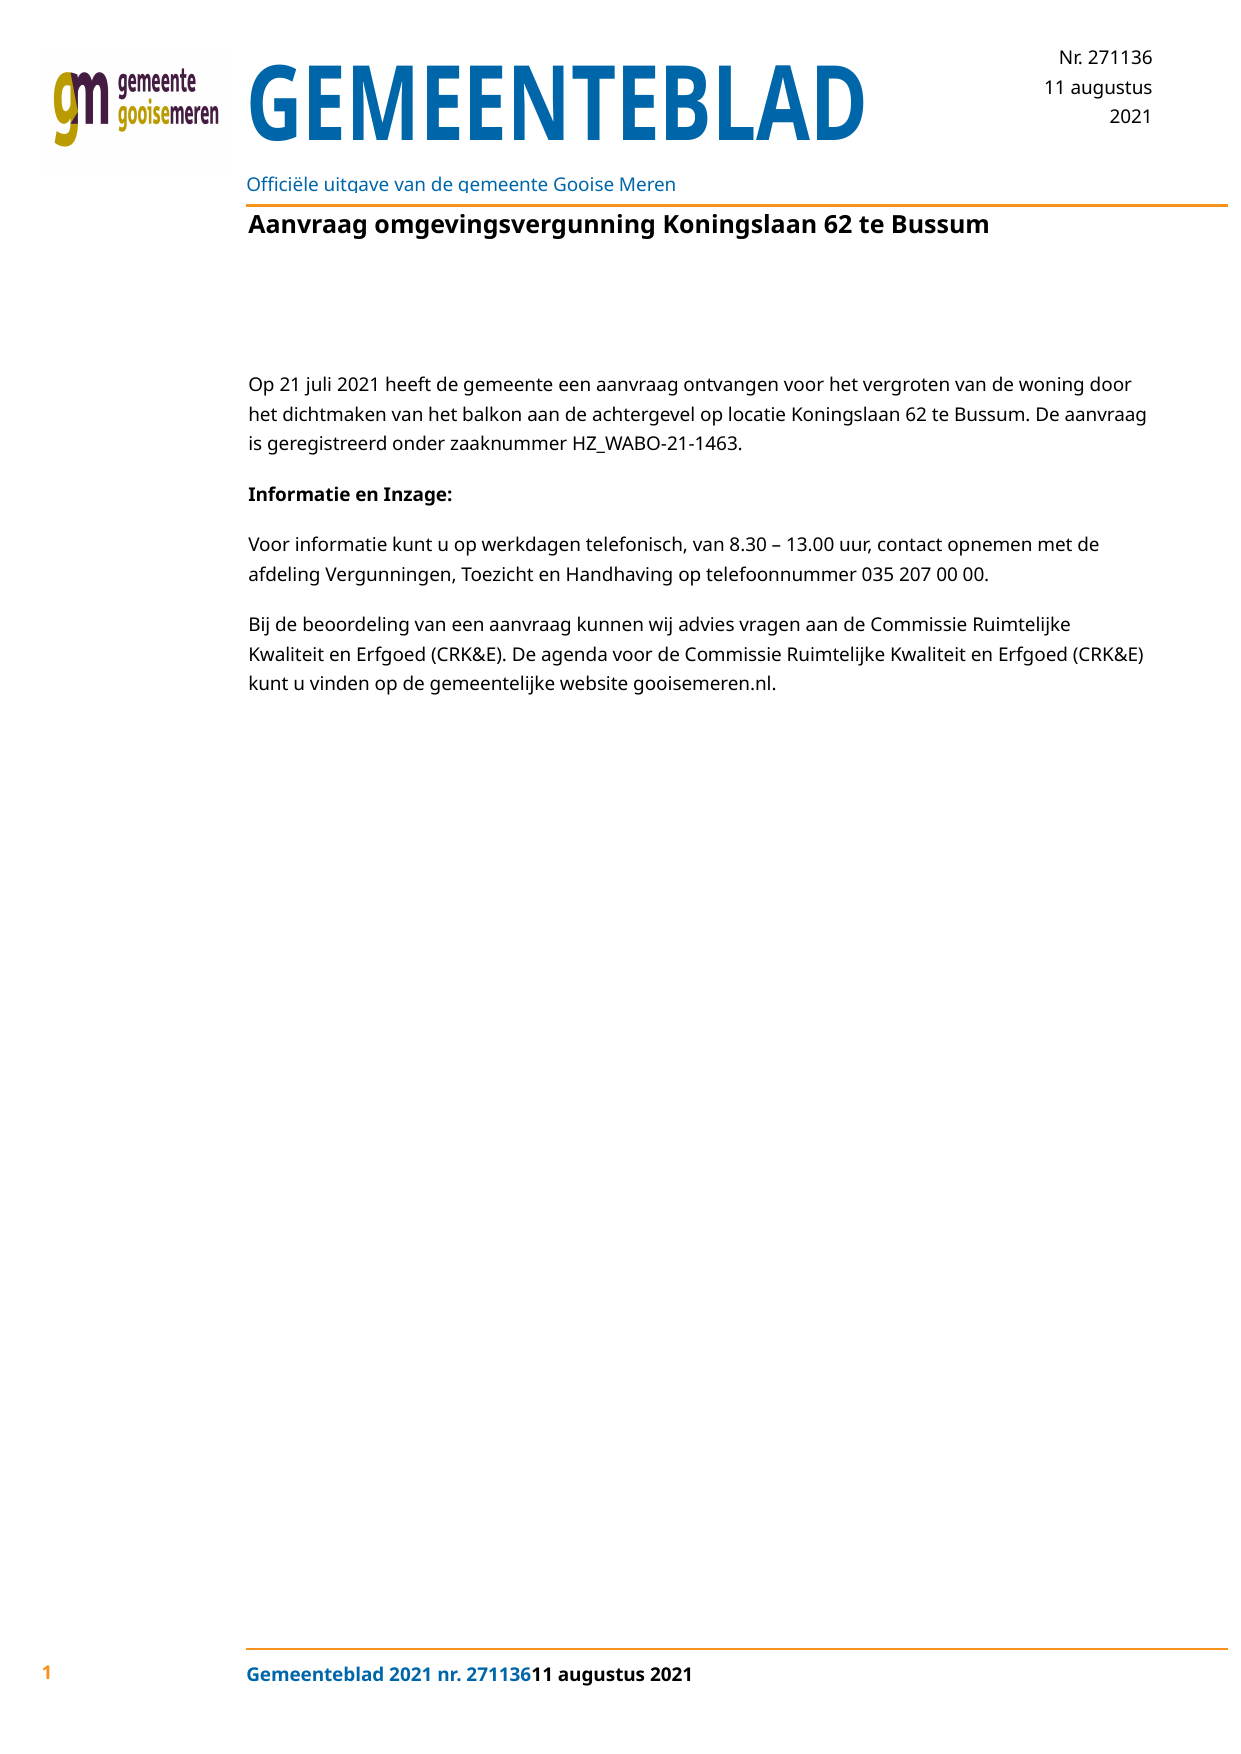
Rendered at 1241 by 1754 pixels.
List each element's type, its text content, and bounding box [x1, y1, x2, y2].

text Voor informatie kunt u op werkdagen telefonisch, van 8.30 – 13.00 uur, contact opnemen met de afdeling Vergunningen, Toezicht en Handhaving op telefoonnummer 035 207 00 00. [248, 531, 1152, 586]
text Informatie en Inzage: [248, 481, 1152, 506]
text Aanvraag omgevingsvergunning Koningslaan 62 te Bussum [248, 207, 1152, 241]
text Op 21 juli 2021 heeft de gemeente een aanvraag ontvangen voor het vergroten van de woning door het dichtmaken van het balkon aan de achtergevel op locatie Koningslaan 62 te Bussum. De aanvraag is geregistreerd onder zaaknummer HZ_WABO-21-1463. [248, 371, 1152, 456]
picture [41, 47, 231, 172]
text Bij de beoordeling van een aanvraag kunnen wij advies vragen aan de Commissie Ruimtelijke Kwaliteit en Erfgoed (CRK&E). De agenda voor de Commissie Ruimtelijke Kwaliteit en Erfgoed (CRK&E) kunt u vinden op de gemeentelijke website gooisemeren.nl. [248, 611, 1152, 696]
